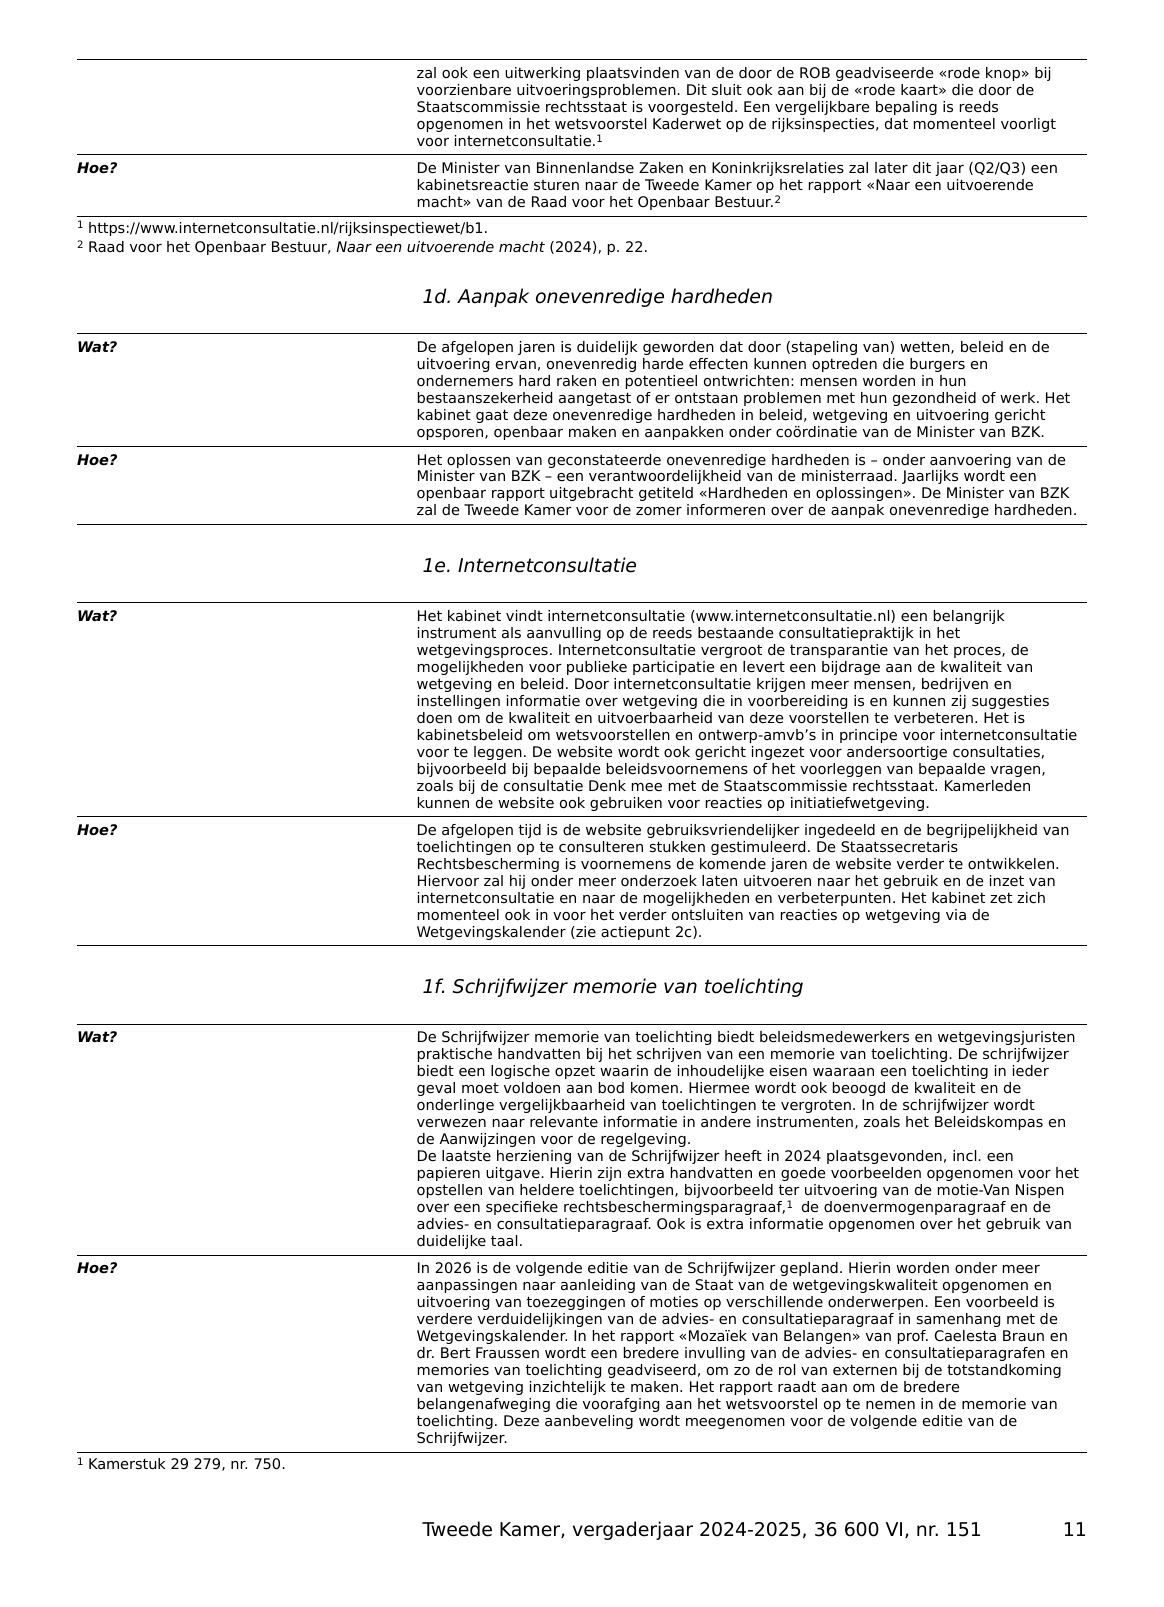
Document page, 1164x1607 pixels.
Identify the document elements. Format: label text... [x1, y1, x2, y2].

table_cell Hoe? [77, 155, 410, 216]
table_header [77, 60, 410, 154]
subtitle 1d. Aanpak onevenredige hardheden [422, 286, 1087, 308]
table_header De afgelopen jaren is duidelijk geworden dat door (stapeling van) wetten, beleid en de uitvoering ervan, onevenredig harde effecten kunnen optreden die burgers en ondernemers hard raken en potentieel ontwrichten: mensen worden in hun bestaanszekerheid aangetast of er ontstaan problemen met hun gezondheid of werk. Het kabinet gaat deze onevenredige hardheden in beleid, wetgeving en uitvoering gericht opsporen, openbaar maken en aanpakken onder coördinatie van de Minister van BZK. [410, 334, 1087, 446]
table_header Wat? [77, 603, 410, 816]
table_header zal ook een uitwerking plaatsvinden van de door de ROB geadviseerde «rode knop» bij voorzienbare uitvoeringsproblemen. Dit sluit ook aan bij de «rode kaart» die door de Staatscommissie rechtsstaat is voorgesteld. Een vergelijkbare bepaling is reeds opgenomen in het wetsvoorstel Kaderwet op de rijksinspecties, dat momenteel voorligt voor internetconsultatie.1 [410, 60, 1087, 154]
table_cell De afgelopen tijd is de website gebruiksvriendelijker ingedeeld en de begrijpelijkheid van toelichtingen op te consulteren stukken gestimuleerd. De Staatssecretaris Rechtsbescherming is voornemens de komende jaren de website verder te ontwikkelen. Hiervoor zal hij onder meer onderzoek laten uitvoeren naar het gebruik en de inzet van internetconsultatie en naar de mogelijkheden en verbeterpunten. Het kabinet zet zich momenteel ook in voor het verder ontsluiten van reacties op wetgeving via de Wetgevingskalender (zie actiepunt 2c). [410, 817, 1087, 945]
table_cell De Minister van Binnenlandse Zaken en Koninkrijksrelaties zal later dit jaar (Q2/Q3) een kabinetsreactie sturen naar de Tweede Kamer op het rapport «Naar een uitvoerende macht» van de Raad voor het Openbaar Bestuur.2 [410, 155, 1087, 216]
table_header Het kabinet vindt internetconsultatie (www.internetconsultatie.nl) een belangrijk instrument als aanvulling op de reeds bestaande consultatiepraktijk in het wetgevingsproces. Internetconsultatie vergroot de transparantie van het proces, de mogelijkheden voor publieke participatie en levert een bijdrage aan de kwaliteit van wetgeving en beleid. Door internetconsultatie krijgen meer mensen, bedrijven en instellingen informatie over wetgeving die in voorbereiding is en kunnen zij suggesties doen om de kwaliteit en uitvoerbaarheid van deze voorstellen te verbeteren. Het is kabinetsbeleid om wetsvoorstellen en ontwerp-amvb’s in principe voor internetconsultatie voor te leggen. De website wordt ook gericht ingezet voor andersoortige consultaties, bijvoorbeeld bij bepaalde beleidsvoornemens of het voorleggen van bepaalde vragen, zoals bij de consultatie Denk mee met de Staatscommissie rechtsstaat. Kamerleden kunnen de website ook gebruiken voor reacties op initiatiefwetgeving. [410, 603, 1087, 816]
table_header Wat? [77, 1025, 410, 1254]
table_cell 1 https://www.internetconsultatie.nl/rijksinspectiewet/b1. 2 Raad voor het Openbaar Bestuur, Naar een uitvoerende macht (2024), p. 22. [77, 217, 1087, 256]
table_cell Hoe? [77, 1256, 410, 1452]
table_cell Hoe? [77, 447, 410, 524]
table_cell Het oplossen van geconstateerde onevenredige hardheden is – onder aanvoering van de Minister van BZK – een verantwoordelijkheid van de ministerraad. Jaarlijks wordt een openbaar rapport uitgebracht getiteld «Hardheden en oplossingen». De Minister van BZK zal de Tweede Kamer voor de zomer informeren over de aanpak onevenredige hardheden. [410, 447, 1087, 524]
subtitle 1f. Schrijfwijzer memorie van toelichting [422, 976, 1087, 998]
table_header De Schrijfwijzer memorie van toelichting biedt beleidsmedewerkers en wetgevingsjuristen praktische handvatten bij het schrijven van een memorie van toelichting. De schrijfwijzer biedt een logische opzet waarin de inhoudelijke eisen waaraan een toelichting in ieder geval moet voldoen aan bod komen. Hiermee wordt ook beoogd de kwaliteit en de onderlinge vergelijkbaarheid van toelichtingen te vergroten. In de schrijfwijzer wordt verwezen naar relevante informatie in andere instrumenten, zoals het Beleidskompas en de Aanwijzingen voor de regelgeving. De laatste herziening van de Schrijfwijzer heeft in 2024 plaatsgevonden, incl. een papieren uitgave. Hierin zijn extra handvatten en goede voorbeelden opgenomen voor het opstellen van heldere toelichtingen, bijvoorbeeld ter uitvoering van de motie-Van Nispen over een specifieke rechtsbeschermingsparagraaf,1 de doenvermogenparagraaf en de advies- en consultatieparagraaf. Ook is extra informatie opgenomen over het gebruik van duidelijke taal. [410, 1025, 1087, 1254]
table_cell Hoe? [77, 817, 410, 945]
table_header Wat? [77, 334, 410, 446]
table_cell In 2026 is de volgende editie van de Schrijfwijzer gepland. Hierin worden onder meer aanpassingen naar aanleiding van de Staat van de wetgevingskwaliteit opgenomen en uitvoering van toezeggingen of moties op verschillende onderwerpen. Een voorbeeld is verdere verduidelijkingen van de advies- en consultatieparagraaf in samenhang met de Wetgevingskalender. In het rapport «Mozaïek van Belangen» van prof. Caelesta Braun en dr. Bert Fraussen wordt een bredere invulling van de advies- en consultatieparagrafen en memories van toelichting geadviseerd, om zo de rol van externen bij de totstandkoming van wetgeving inzichtelijk te maken. Het rapport raadt aan om de bredere belangenafweging die voorafging aan het wetsvoorstel op te nemen in de memorie van toelichting. Deze aanbeveling wordt meegenomen voor de volgende editie van de Schrijfwijzer. [410, 1256, 1087, 1452]
subtitle 1e. Internetconsultatie [422, 555, 1087, 577]
table_cell 1 Kamerstuk 29 279, nr. 750. [77, 1453, 1087, 1473]
